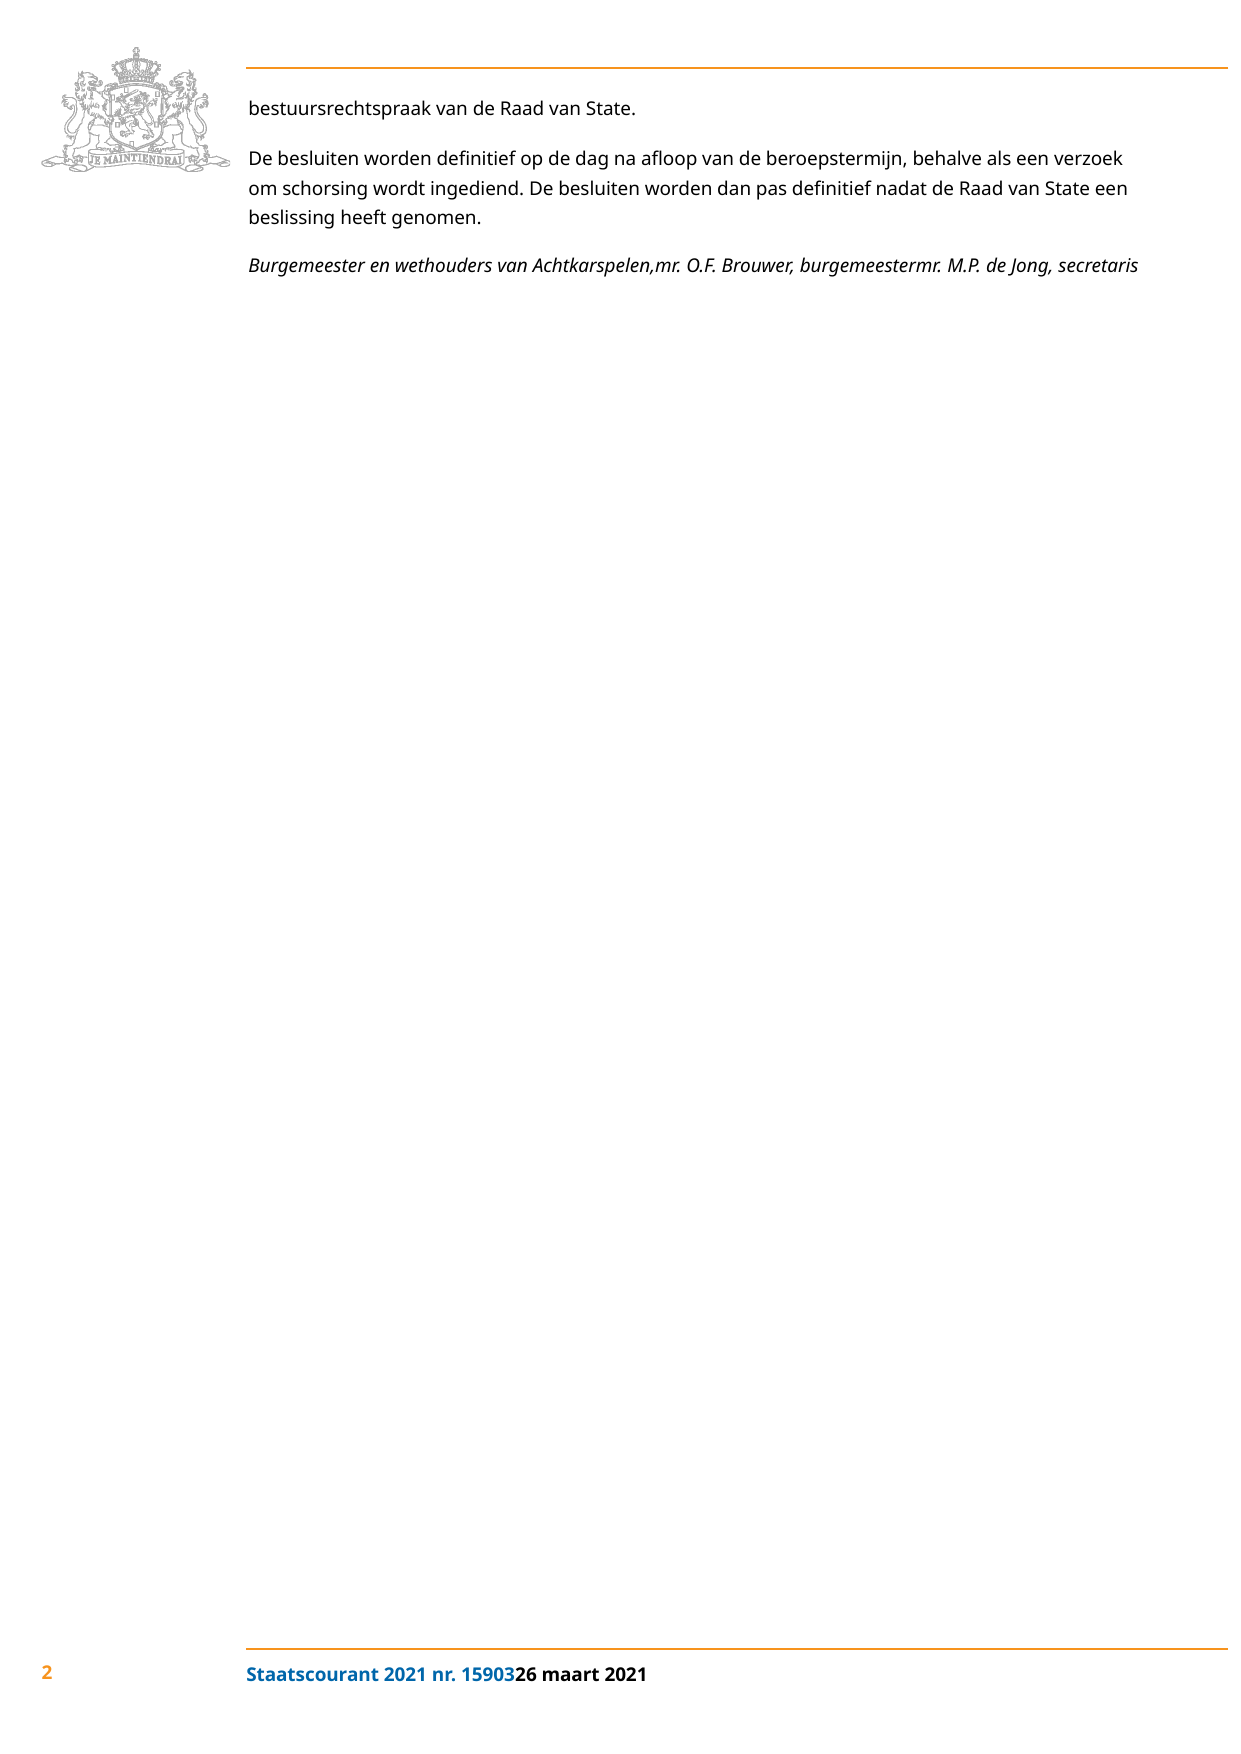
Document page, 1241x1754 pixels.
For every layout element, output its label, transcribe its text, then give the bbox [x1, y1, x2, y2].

picture [41, 47, 231, 172]
text bestuursrechtspraak van de Raad van State. [248, 95, 1152, 121]
text Burgemeester en wethouders van Achtkarspelen,mr. O.F. Brouwer, burgemeestermr. M.P. de Jong, secretaris [248, 252, 1152, 278]
text De besluiten worden definitief op de dag na afloop van de beroepstermijn, behalve als een verzoek om schorsing wordt ingediend. De besluiten worden dan pas definitief nadat de Raad van State een beslissing heeft genomen. [248, 145, 1152, 230]
